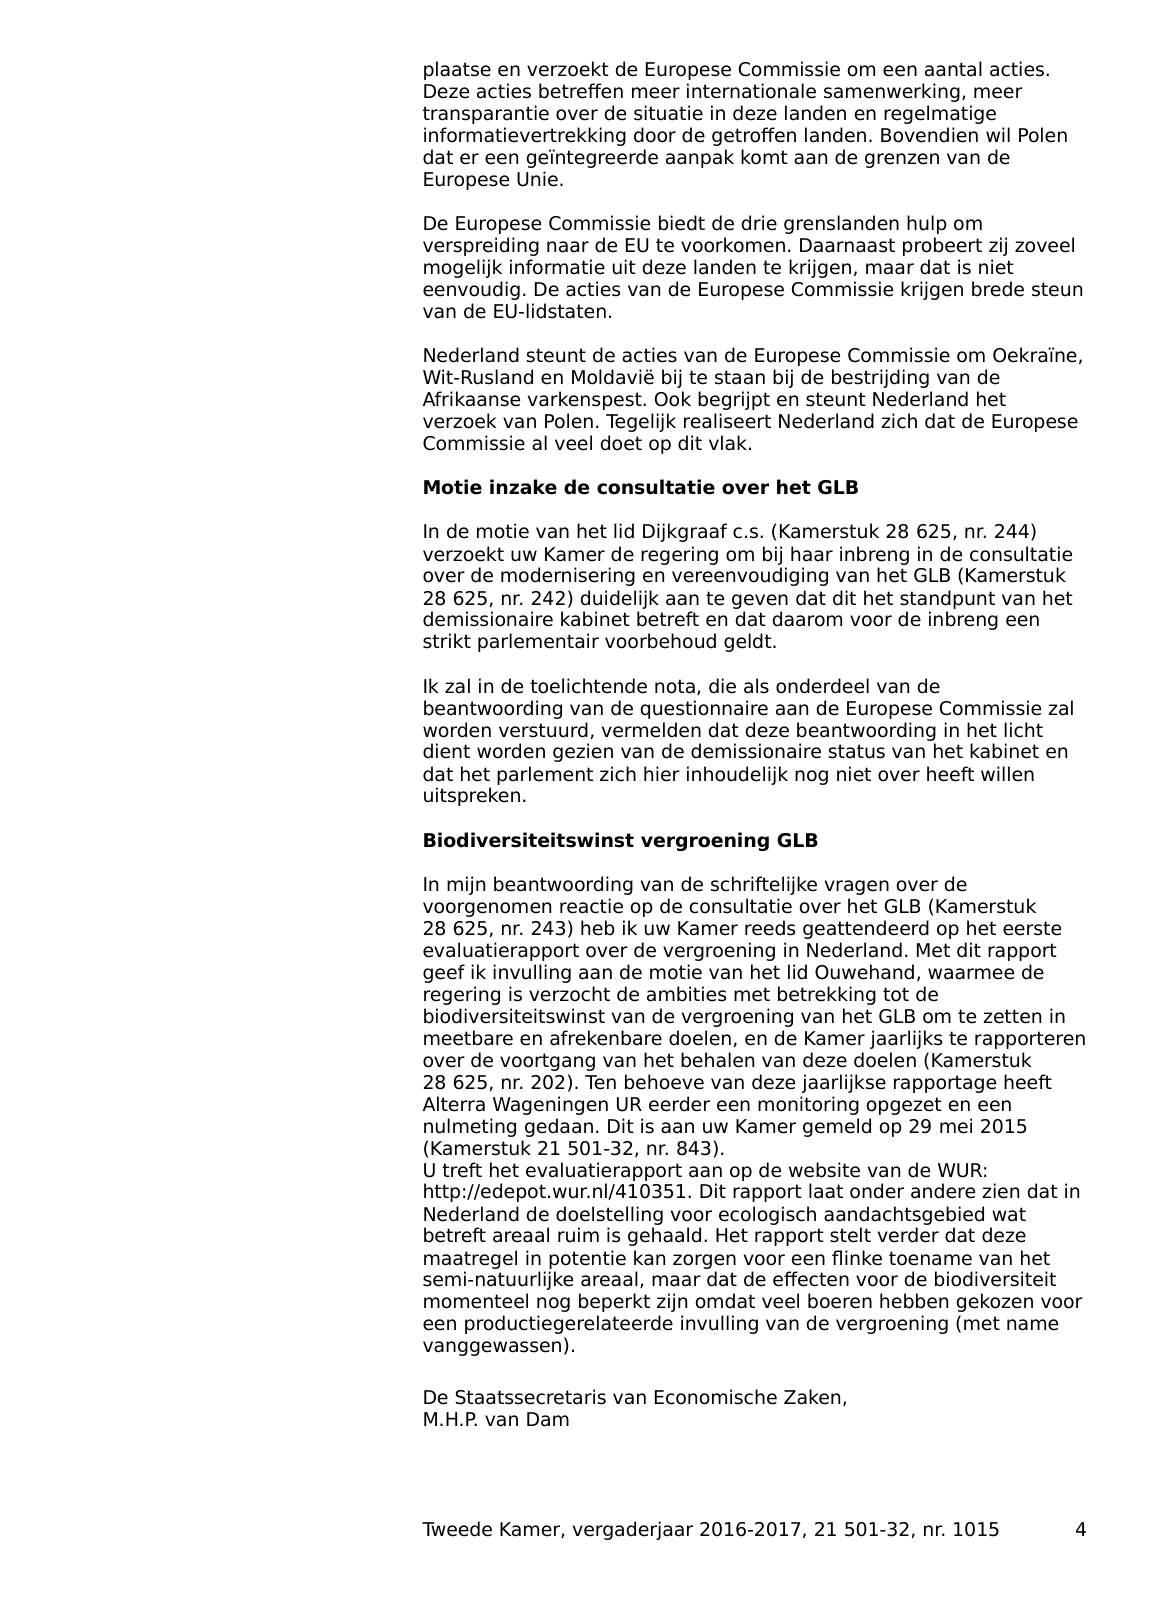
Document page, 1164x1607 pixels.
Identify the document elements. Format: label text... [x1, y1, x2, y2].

subtitle Motie inzake de consultatie over het GLB [422, 477, 1087, 499]
text Nederland steunt de acties van de Europese Commissie om Oekraïne, Wit-Rusland en Moldavië bij te staan bij de bestrijding van de Afrikaanse varkenspest. Ook begrijpt en steunt Nederland het verzoek van Polen. Tegelijk realiseert Nederland zich dat de Europese Commissie al veel doet op dit vlak. [422, 345, 1087, 455]
subtitle Biodiversiteitswinst vergroening GLB [422, 829, 1087, 852]
text In de motie van het lid Dijkgraaf c.s. (Kamerstuk 28 625, nr. 244) verzoekt uw Kamer de regering om bij haar inbreng in de consultatie over de modernisering en vereenvoudiging van het GLB (Kamerstuk 28 625, nr. 242) duidelijk aan te geven dat dit het standpunt van het demissionaire kabinet betreft en dat daarom voor de inbreng een strikt parlementair voorbehoud geldt. [422, 521, 1087, 653]
text In mijn beantwoording van de schriftelijke vragen over de voorgenomen reactie op de consultatie over het GLB (Kamerstuk 28 625, nr. 243) heb ik uw Kamer reeds geattendeerd op het eerste evaluatierapport over de vergroening in Nederland. Met dit rapport geef ik invulling aan de motie van het lid Ouwehand, waarmee de regering is verzocht de ambities met betrekking tot de biodiversiteitswinst van de vergroening van het GLB om te zetten in meetbare en afrekenbare doelen, en de Kamer jaarlijks te rapporteren over de voortgang van het behalen van deze doelen (Kamerstuk 28 625, nr. 202). Ten behoeve van deze jaarlijkse rapportage heeft Alterra Wageningen UR eerder een monitoring opgezet en een nulmeting gedaan. Dit is aan uw Kamer gemeld op 29 mei 2015 (Kamerstuk 21 501-32, nr. 843). [422, 874, 1087, 1159]
text plaatse en verzoekt de Europese Commissie om een aantal acties. Deze acties betreffen meer internationale samenwerking, meer transparantie over de situatie in deze landen en regelmatige informatievertrekking door de getroffen landen. Bovendien wil Polen dat er een geïntegreerde aanpak komt aan de grenzen van de Europese Unie. [422, 59, 1087, 191]
text De Europese Commissie biedt de drie grenslanden hulp om verspreiding naar de EU te voorkomen. Daarnaast probeert zij zoveel mogelijk informatie uit deze landen te krijgen, maar dat is niet eenvoudig. De acties van de Europese Commissie krijgen brede steun van de EU-lidstaten. [422, 213, 1087, 323]
text Ik zal in de toelichtende nota, die als onderdeel van de beantwoording van de questionnaire aan de Europese Commissie zal worden verstuurd, vermelden dat deze beantwoording in het licht dient worden gezien van de demissionaire status van het kabinet en dat het parlement zich hier inhoudelijk nog niet over heeft willen uitspreken. [422, 676, 1087, 807]
text U treft het evaluatierapport aan op de website van de WUR: http://edepot.wur.nl/410351. Dit rapport laat onder andere zien dat in Nederland de doelstelling voor ecologisch aandachtsgebied wat betreft areaal ruim is gehaald. Het rapport stelt verder dat deze maatregel in potentie kan zorgen voor een flinke toename van het semi-natuurlijke areaal, maar dat de effecten voor de biodiversiteit momenteel nog beperkt zijn omdat veel boeren hebben gekozen voor een productiegerelateerde invulling van de vergroening (met name vanggewassen). [422, 1159, 1087, 1357]
text De Staatssecretaris van Economische Zaken, M.H.P. van Dam [422, 1387, 1087, 1431]
